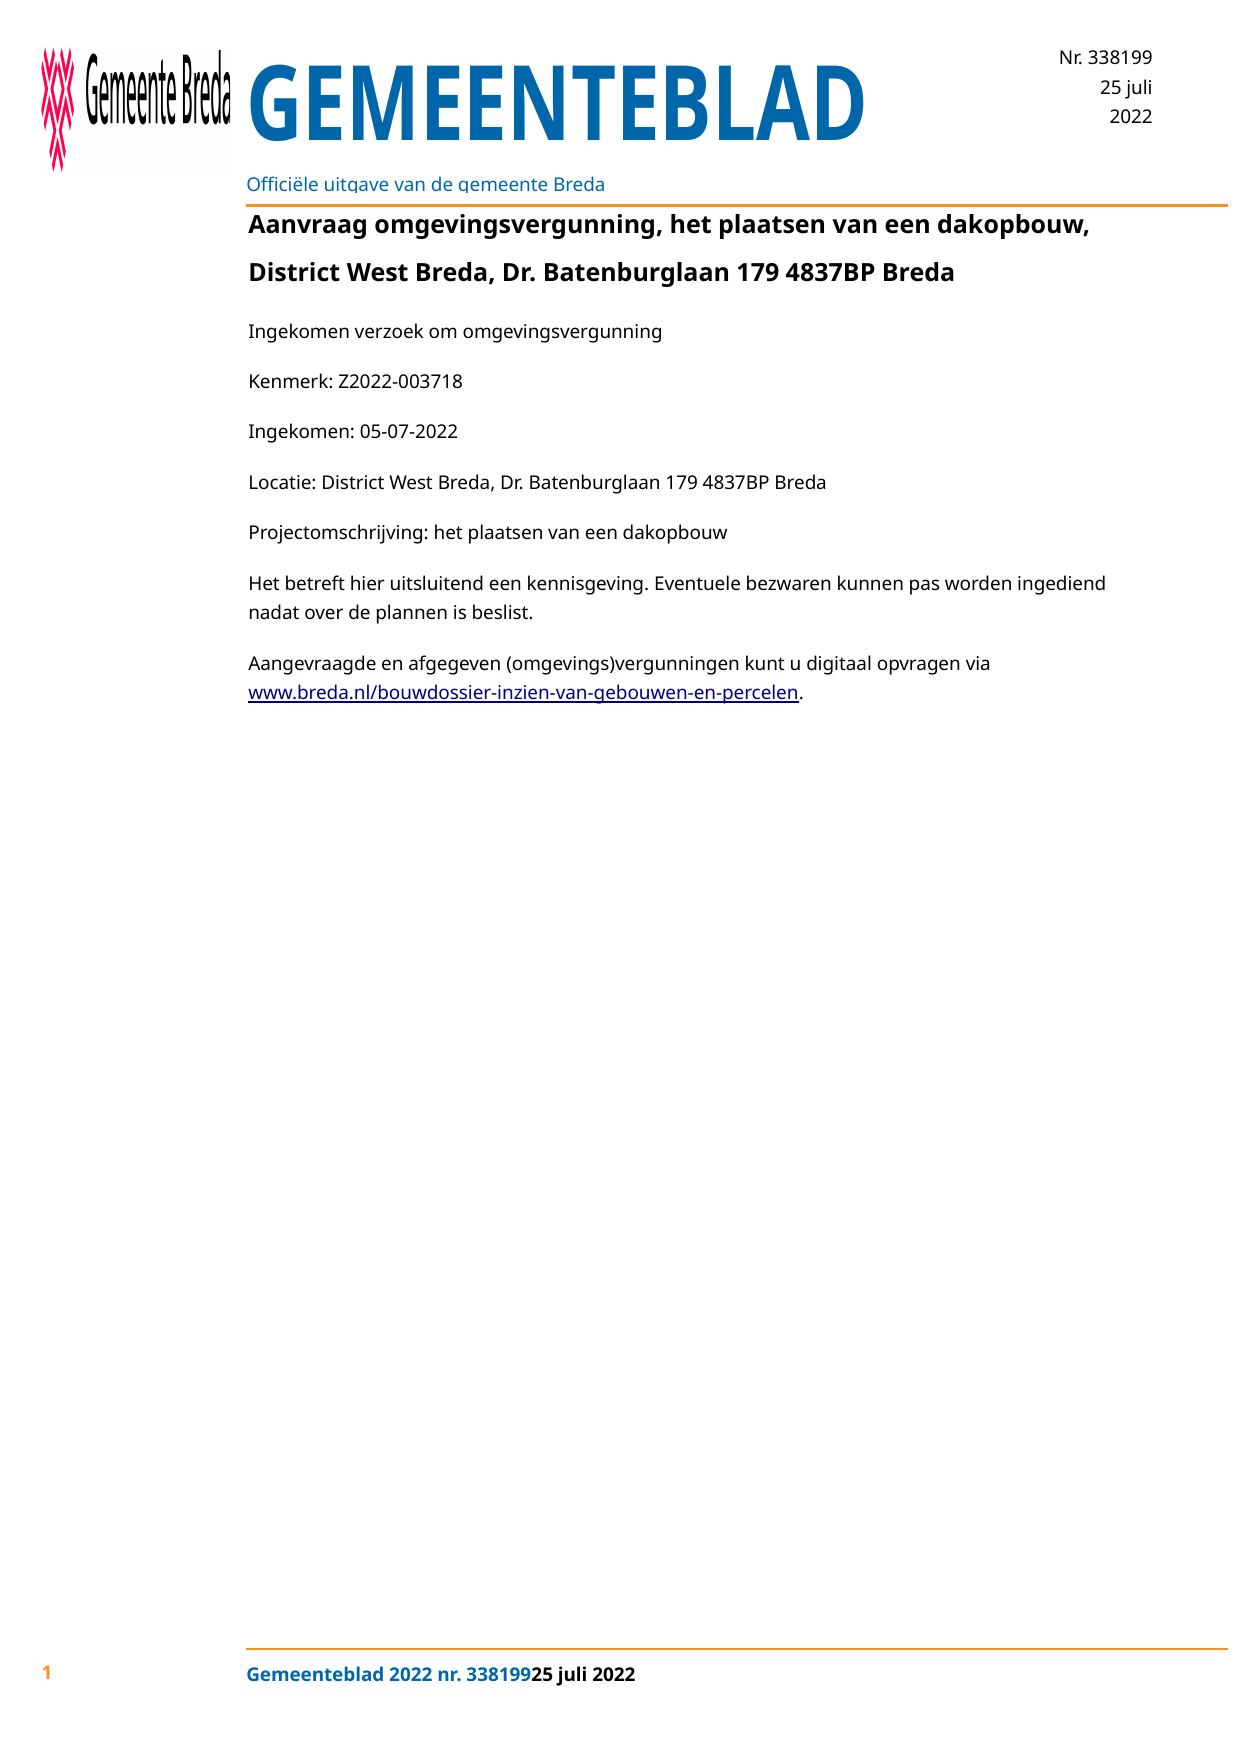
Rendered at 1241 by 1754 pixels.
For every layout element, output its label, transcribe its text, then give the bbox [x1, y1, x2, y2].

text Kenmerk: Z2022-003718 [248, 368, 1152, 394]
text Ingekomen verzoek om omgevingsvergunning [248, 318, 1152, 344]
picture [41, 47, 231, 172]
text Ingekomen: 05-07-2022 [248, 419, 1152, 444]
text Aangevraagde en afgegeven (omgevings)vergunningen kunt u digitaal opvragen via www.breda.nl/bouwdossier-inzien-van-gebouwen-en-percelen. [248, 650, 1152, 705]
text Projectomschrijving: het plaatsen van een dakopbouw [248, 519, 1152, 545]
text Aanvraag omgevingsvergunning, het plaatsen van een dakopbouw, District West Breda, Dr. Batenburglaan 179 4837BP Breda [248, 207, 1152, 288]
text Het betreft hier uitsluitend een kennisgeving. Eventuele bezwaren kunnen pas worden ingediend nadat over de plannen is beslist. [248, 570, 1152, 625]
text Locatie: District West Breda, Dr. Batenburglaan 179 4837BP Breda [248, 469, 1152, 495]
